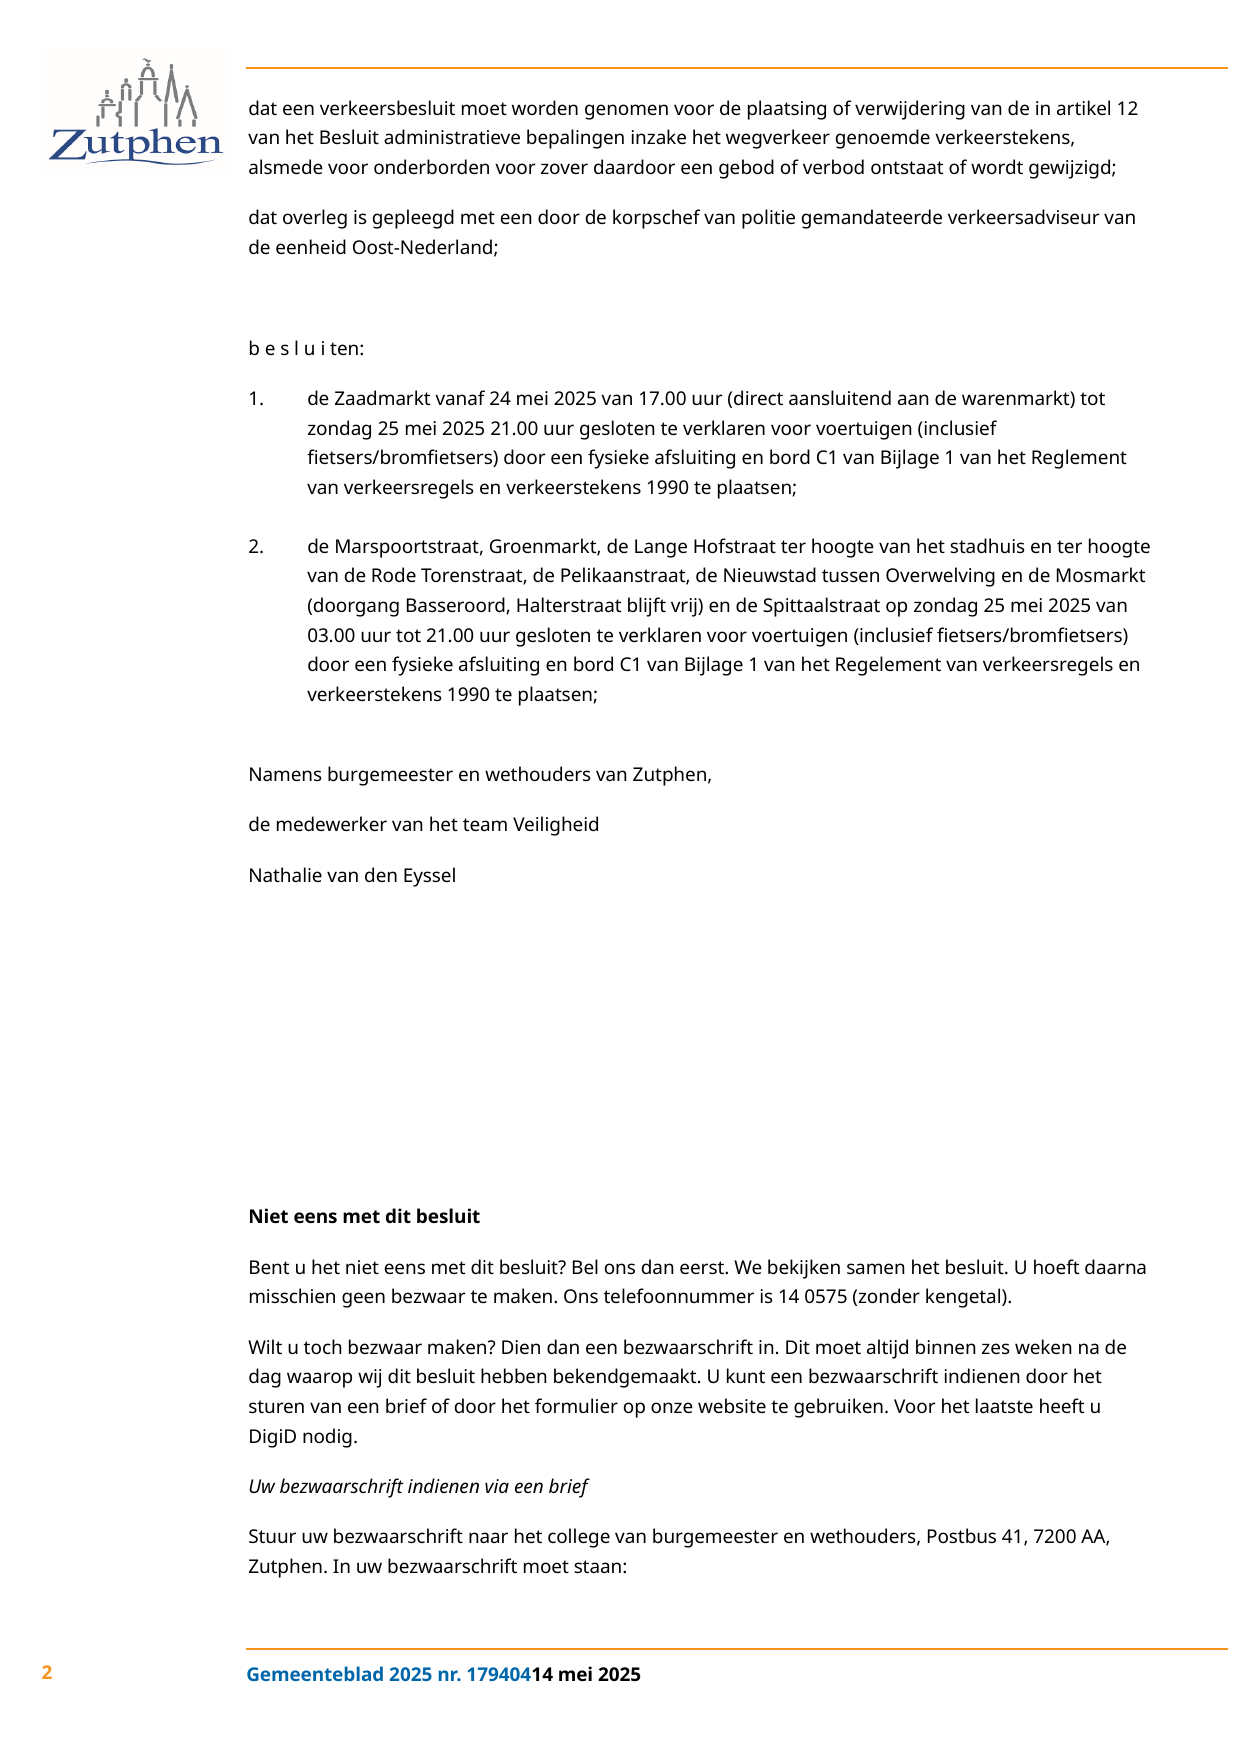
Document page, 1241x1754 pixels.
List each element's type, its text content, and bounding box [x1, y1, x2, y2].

text de medewerker van het team Veiligheid [248, 811, 1152, 837]
text Niet eens met dit besluit [248, 1204, 1152, 1229]
text Bent u het niet eens met dit besluit? Bel ons dan eerst. We bekijken samen het besluit. U hoeft daarna misschien geen bezwaar te maken. Ons telefoonnummer is 14 0575 (zonder kengetal). [248, 1254, 1152, 1309]
text Stuur uw bezwaarschrift naar het college van burgemeester en wethouders, Postbus 41, 7200 AA, Zutphen. In uw bezwaarschrift moet staan: [248, 1524, 1152, 1579]
text dat een verkeersbesluit moet worden genomen voor de plaatsing of verwijdering van de in artikel 12 van het Besluit administratieve bepalingen inzake het wegverkeer genoemde verkeerstekens, alsmede voor onderborden voor zover daardoor een gebod of verbod ontstaat of wordt gewijzigd; [248, 95, 1152, 180]
picture [41, 47, 231, 172]
text b e s l u i ten: [248, 335, 1152, 361]
text Uw bezwaarschrift indienen via een brief [248, 1473, 1152, 1499]
text Namens burgemeester en wethouders van Zutphen, [248, 761, 1152, 787]
text dat overleg is gepleegd met een door de korpschef van politie gemandateerde verkeersadviseur van de eenheid Oost-Nederland; [248, 204, 1152, 260]
text Nathalie van den Eyssel [248, 862, 1152, 888]
list de Zaadmarkt vanaf 24 mei 2025 van 17.00 uur (direct aansluitend aan de warenmarkt) tot zondag 25 mei 2025 21.00 uur gesloten te verklaren voor voertuigen (inclusief fietsers/bromfietsers) door een fysieke afsluiting en bord C1 van Bijlage 1 van het Reglement van verkeersregels en verkeerstekens 1990 te plaatsen; [248, 385, 1152, 500]
list de Marspoortstraat, Groenmarkt, de Lange Hofstraat ter hoogte van het stadhuis en ter hoogte van de Rode Torenstraat, de Pelikaanstraat, de Nieuwstad tussen Overwelving en de Mosmarkt (doorgang Basseroord, Halterstraat blijft vrij) en de Spittaalstraat op zondag 25 mei 2025 van 03.00 uur tot 21.00 uur gesloten te verklaren voor voertuigen (inclusief fietsers/bromfietsers) door een fysieke afsluiting en bord C1 van Bijlage 1 van het Regelement van verkeersregels en verkeerstekens 1990 te plaatsen; [248, 533, 1152, 707]
text Wilt u toch bezwaar maken? Dien dan een bezwaarschrift in. Dit moet altijd binnen zes weken na de dag waarop wij dit besluit hebben bekendgemaakt. U kunt een bezwaarschrift indienen door het sturen van een brief of door het formulier op onze website te gebruiken. Voor het laatste heeft u DigiD nodig. [248, 1334, 1152, 1448]
